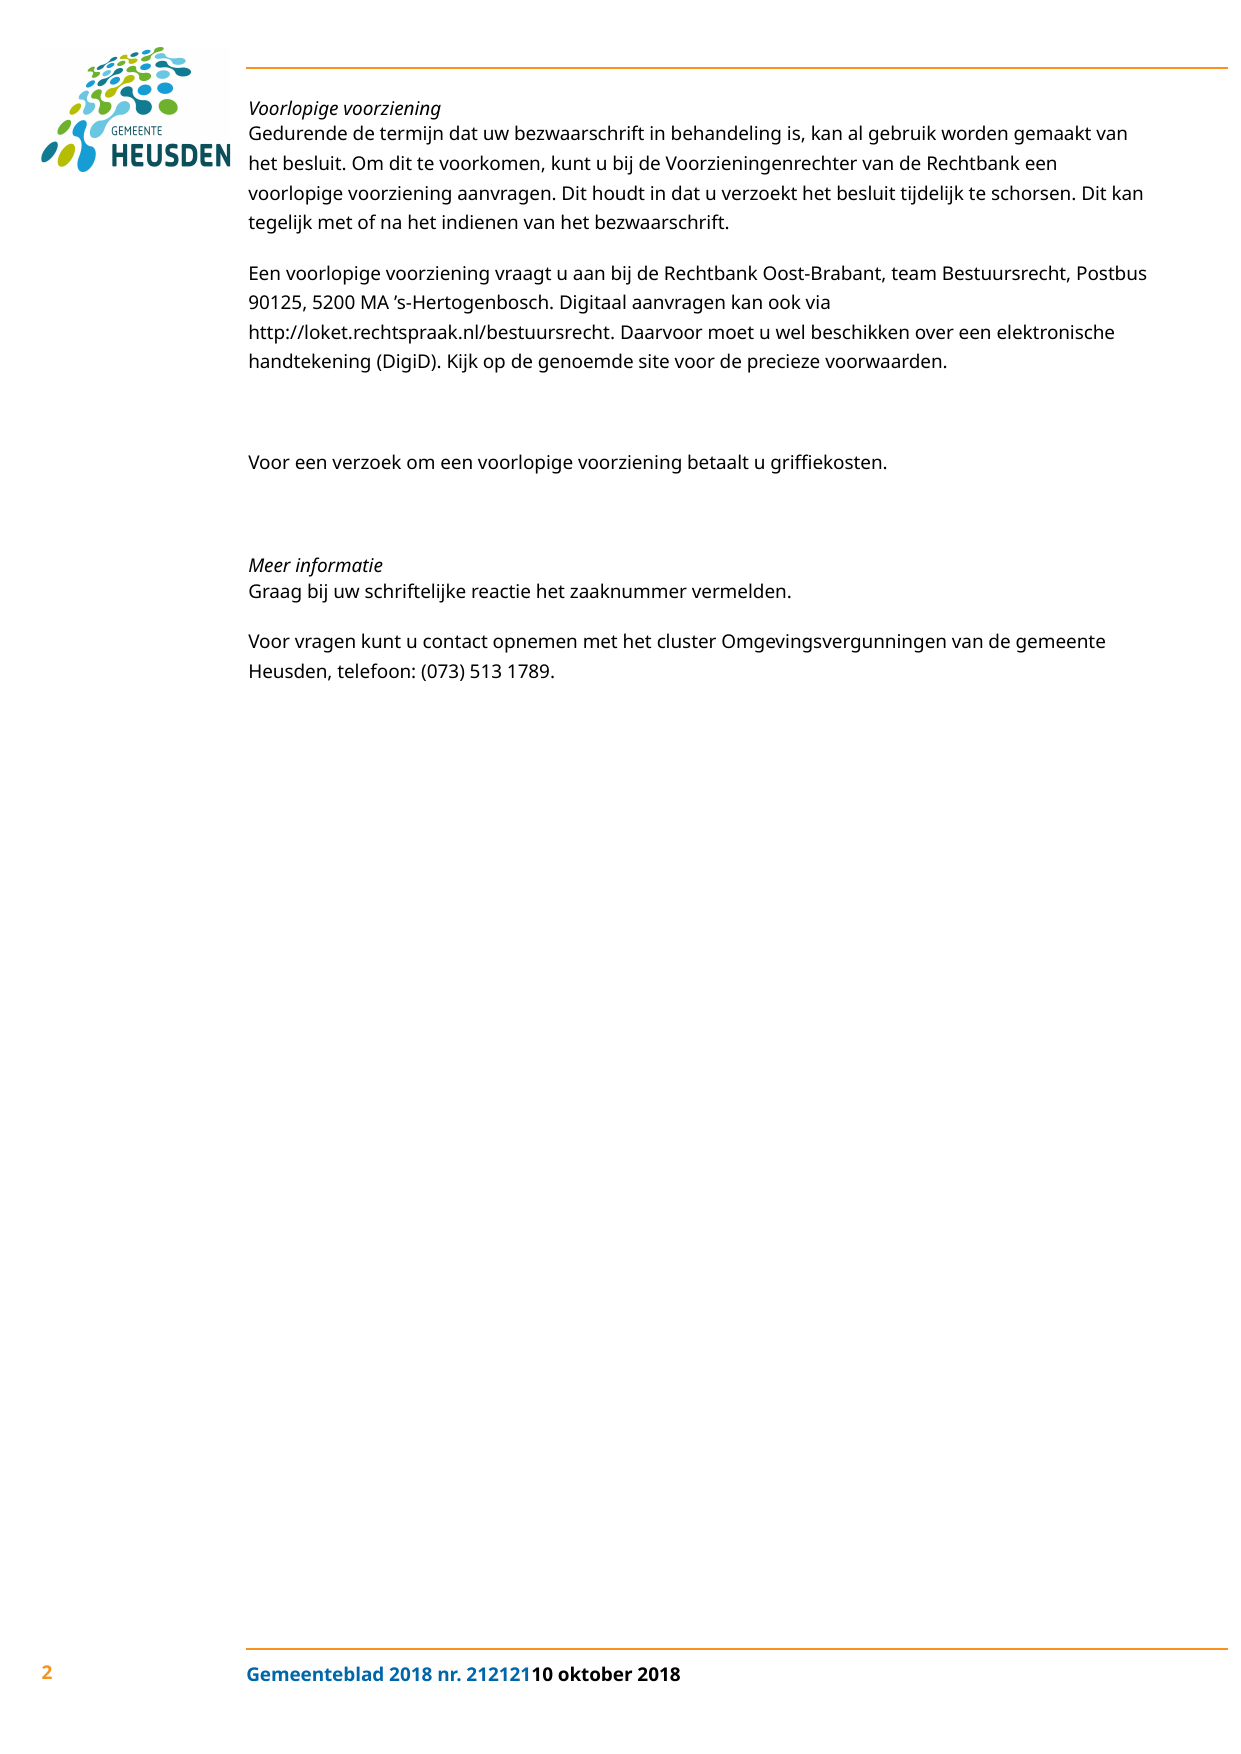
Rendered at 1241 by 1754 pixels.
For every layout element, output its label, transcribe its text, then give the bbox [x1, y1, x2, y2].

text Voor vragen kunt u contact opnemen met het cluster Omgevingsvergunningen van de gemeente Heusden, telefoon: (073) 513 1789. [248, 629, 1152, 684]
text Meer informatie [248, 552, 1152, 578]
picture [41, 47, 231, 172]
text Gedurende de termijn dat uw bezwaarschrift in behandeling is, kan al gebruik worden gemaakt van het besluit. Om dit te voorkomen, kunt u bij de Voorzieningenrechter van de Rechtbank een voorlopige voorziening aanvragen. Dit houdt in dat u verzoekt het besluit tijdelijk te schorsen. Dit kan tegelijk met of na het indienen van het bezwaarschrift. [248, 121, 1152, 235]
text Voorlopige voorziening [248, 95, 1152, 121]
text Voor een verzoek om een voorlopige voorziening betaalt u griffiekosten. [248, 449, 1152, 475]
text Graag bij uw schriftelijke reactie het zaaknummer vermelden. [248, 578, 1152, 604]
text Een voorlopige voorziening vraagt u aan bij de Rechtbank Oost-Brabant, team Bestuursrecht, Postbus 90125, 5200 MA ’s-Hertogenbosch. Digitaal aanvragen kan ook via http://loket.rechtspraak.nl/bestuursrecht. Daarvoor moet u wel beschikken over een elektronische handtekening (DigiD). Kijk op de genoemde site voor de precieze voorwaarden. [248, 260, 1152, 374]
